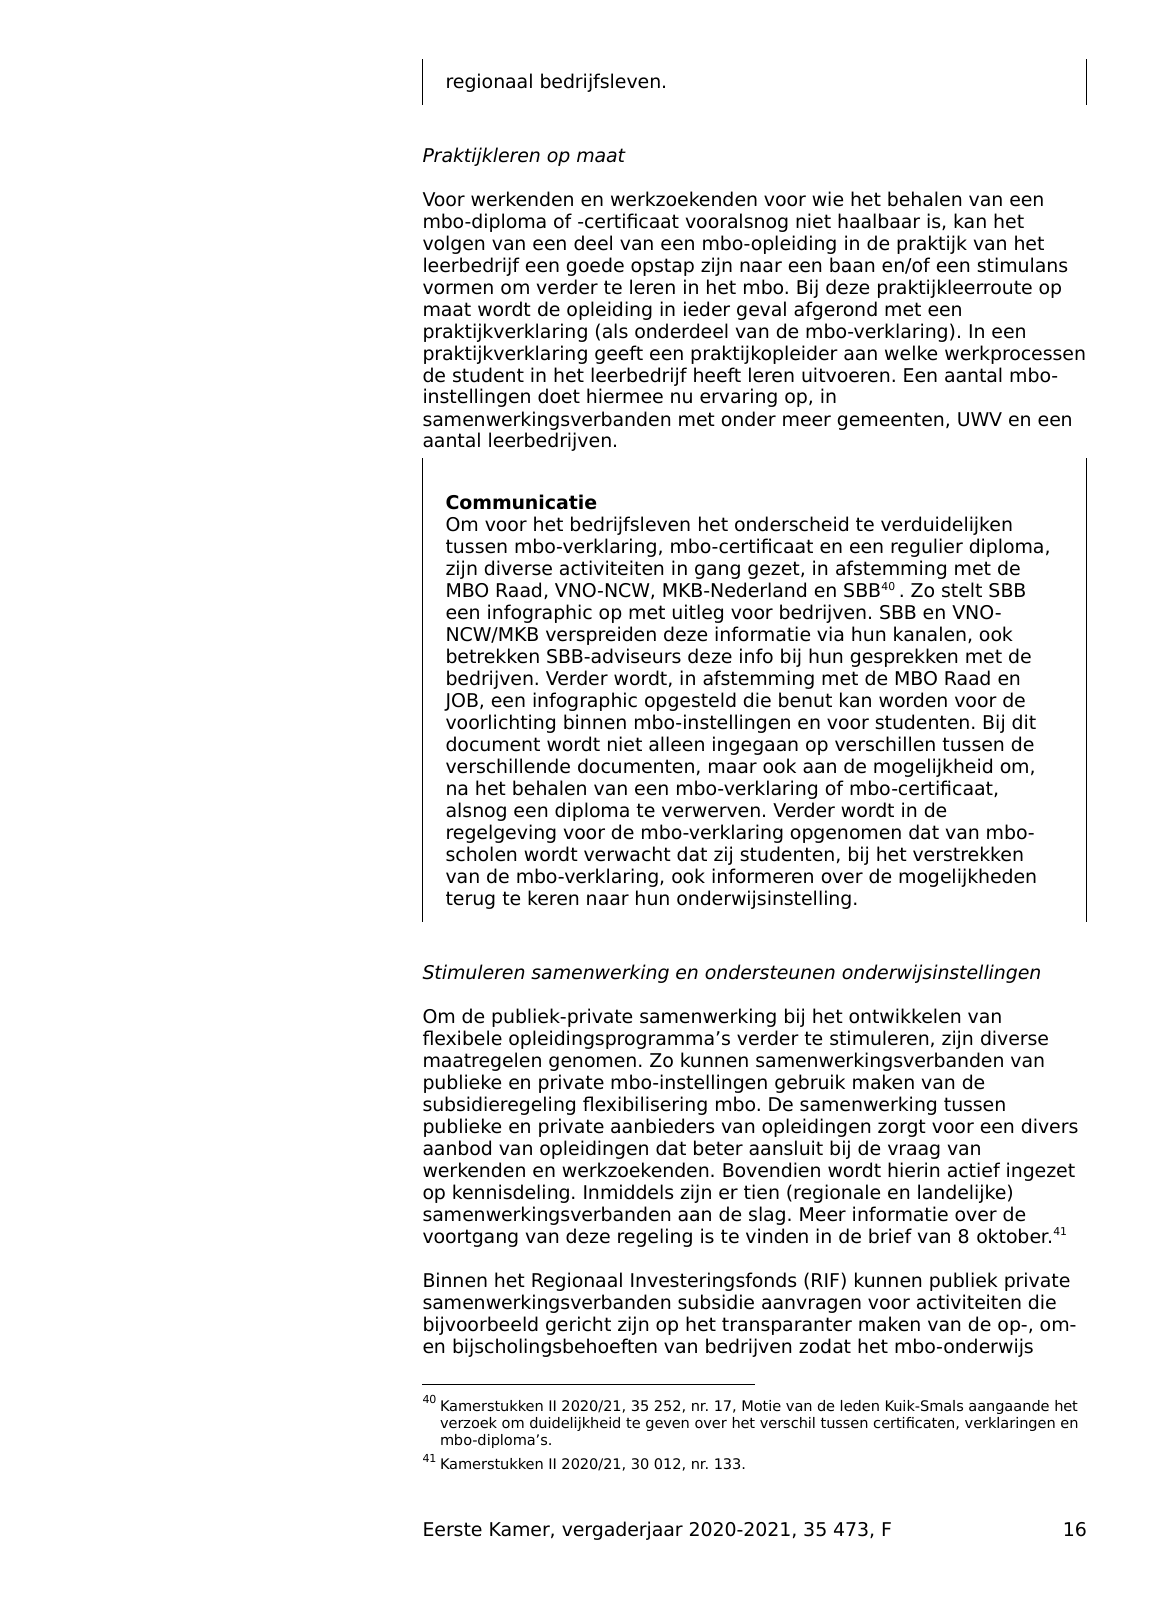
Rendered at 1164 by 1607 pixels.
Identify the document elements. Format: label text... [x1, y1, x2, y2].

text Om de publiek-private samenwerking bij het ontwikkelen van flexibele opleidingsprogramma’s verder te stimuleren, zijn diverse maatregelen genomen. Zo kunnen samenwerkingsverbanden van publieke en private mbo-instellingen gebruik maken van de subsidieregeling flexibilisering mbo. De samenwerking tussen publieke en private aanbieders van opleidingen zorgt voor een divers aanbod van opleidingen dat beter aansluit bij de vraag van werkenden en werkzoekenden. Bovendien wordt hierin actief ingezet op kennisdeling. Inmiddels zijn er tien (regionale en landelijke) samenwerkingsverbanden aan de slag. Meer informatie over de voortgang van deze regeling is te vinden in de brief van 8 oktober. [422, 1006, 1087, 1247]
text Voor werkenden en werkzoekenden voor wie het behalen van een mbo-diploma of -certificaat vooralsnog niet haalbaar is, kan het volgen van een deel van een mbo-opleiding in de praktijk van het leerbedrijf een goede opstap zijn naar een baan en/of een stimulans vormen om verder te leren in het mbo. Bij deze praktijkleerroute op maat wordt de opleiding in ieder geval afgerond met een praktijkverklaring (als onderdeel van de mbo-verklaring). In een praktijkverklaring geeft een praktijkopleider aan welke werkprocessen de student in het leerbedrijf heeft leren uitvoeren. Een aantal mbo-instellingen doet hiermee nu ervaring op, in samenwerkingsverbanden met onder meer gemeenten, UWV en een aantal leerbedrijven. [422, 189, 1087, 452]
table_header regionaal bedrijfsleven. [423, 59, 1086, 104]
text Binnen het Regionaal Investeringsfonds (RIF) kunnen publiek private samenwerkingsverbanden subsidie aanvragen voor activiteiten die bijvoorbeeld gericht zijn op het transparanter maken van de op-, om- en bijscholingsbehoeften van bedrijven zodat het mbo-onderwijs [422, 1270, 1087, 1358]
subtitle Praktijkleren op maat [422, 144, 1087, 166]
table_header Communicatie Om voor het bedrijfsleven het onderscheid te verduidelijken tussen mbo-verklaring, mbo-certificaat en een regulier diploma, zijn diverse activiteiten in gang gezet, in afstemming met de MBO Raad, VNO-NCW, MKB-Nederland en SBB. Zo stelt SBB een infographic op met uitleg voor bedrijven. SBB en VNO-NCW/MKB verspreiden deze informatie via hun kanalen, ook betrekken SBB-adviseurs deze info bij hun gesprekken met de bedrijven. Verder wordt, in afstemming met de MBO Raad en JOB, een infographic opgesteld die benut kan worden voor de voorlichting binnen mbo-instellingen en voor studenten. Bij dit document wordt niet alleen ingegaan op verschillen tussen de verschillende documenten, maar ook aan de mogelijkheid om, na het behalen van een mbo-verklaring of mbo-certificaat, alsnog een diploma te verwerven. Verder wordt in de regelgeving voor de mbo-verklaring opgenomen dat van mbo-scholen wordt verwacht dat zij studenten, bij het verstrekken van de mbo-verklaring, ook informeren over de mogelijkheden terug te keren naar hun onderwijsinstelling. [423, 458, 1086, 922]
text Kamerstukken II 2020/21, 30 012, nr. 133. [422, 1452, 1087, 1474]
subtitle Stimuleren samenwerking en ondersteunen onderwijsinstellingen [422, 962, 1087, 983]
